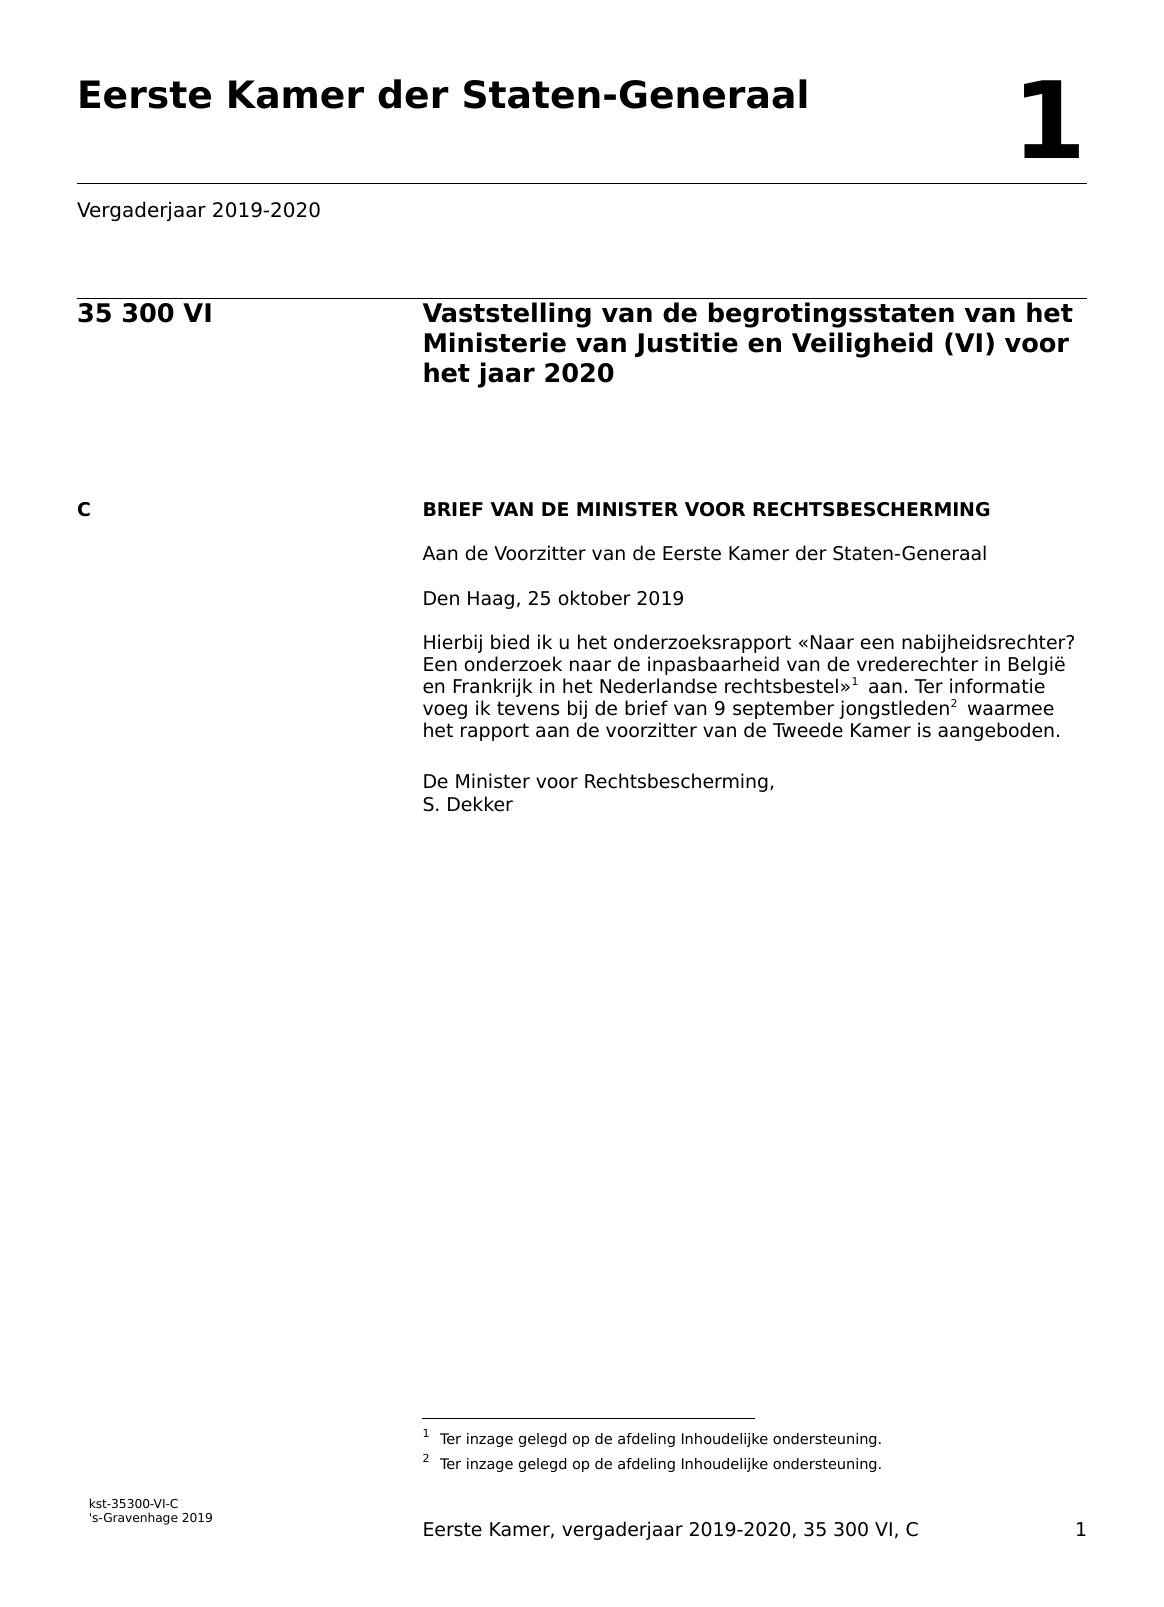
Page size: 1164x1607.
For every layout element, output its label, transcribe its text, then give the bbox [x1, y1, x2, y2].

table_header Eerste Kamer der Staten-Generaal [77, 59, 886, 183]
text De Minister voor Rechtsbescherming, S. Dekker [422, 771, 1087, 815]
table_header 1 [886, 59, 1087, 183]
subtitle C BRIEF VAN DE MINISTER VOOR RECHTSBESCHERMING [77, 499, 1087, 521]
text Ter inzage gelegd op de afdeling Inhoudelijke ondersteuning. [422, 1452, 1087, 1474]
text Hierbij bied ik u het onderzoeksrapport «Naar een nabijheidsrechter? Een onderzoek naar de inpasbaarheid van de vrederechter in België en Frankrijk in het Nederlandse rechtsbestel» aan. Ter informatie voeg ik tevens bij de brief van 9 september jongstleden waarmee het rapport aan de voorzitter van de Tweede Kamer is aangeboden. [422, 632, 1087, 741]
text kst-35300-VI-C [88, 1497, 323, 1511]
text Aan de Voorzitter van de Eerste Kamer der Staten-Generaal [422, 543, 1087, 565]
text 's-Gravenhage 2019 [88, 1511, 323, 1525]
text Ter inzage gelegd op de afdeling Inhoudelijke ondersteuning. [422, 1427, 1087, 1449]
table_cell Vergaderjaar 2019-2020 [77, 184, 1087, 298]
subtitle 35 300 VI Vaststelling van de begrotingsstaten van het Ministerie van Justitie en Veiligheid (VI) voor het jaar 2020 [77, 299, 1087, 388]
text Den Haag, 25 oktober 2019 [422, 587, 1087, 609]
